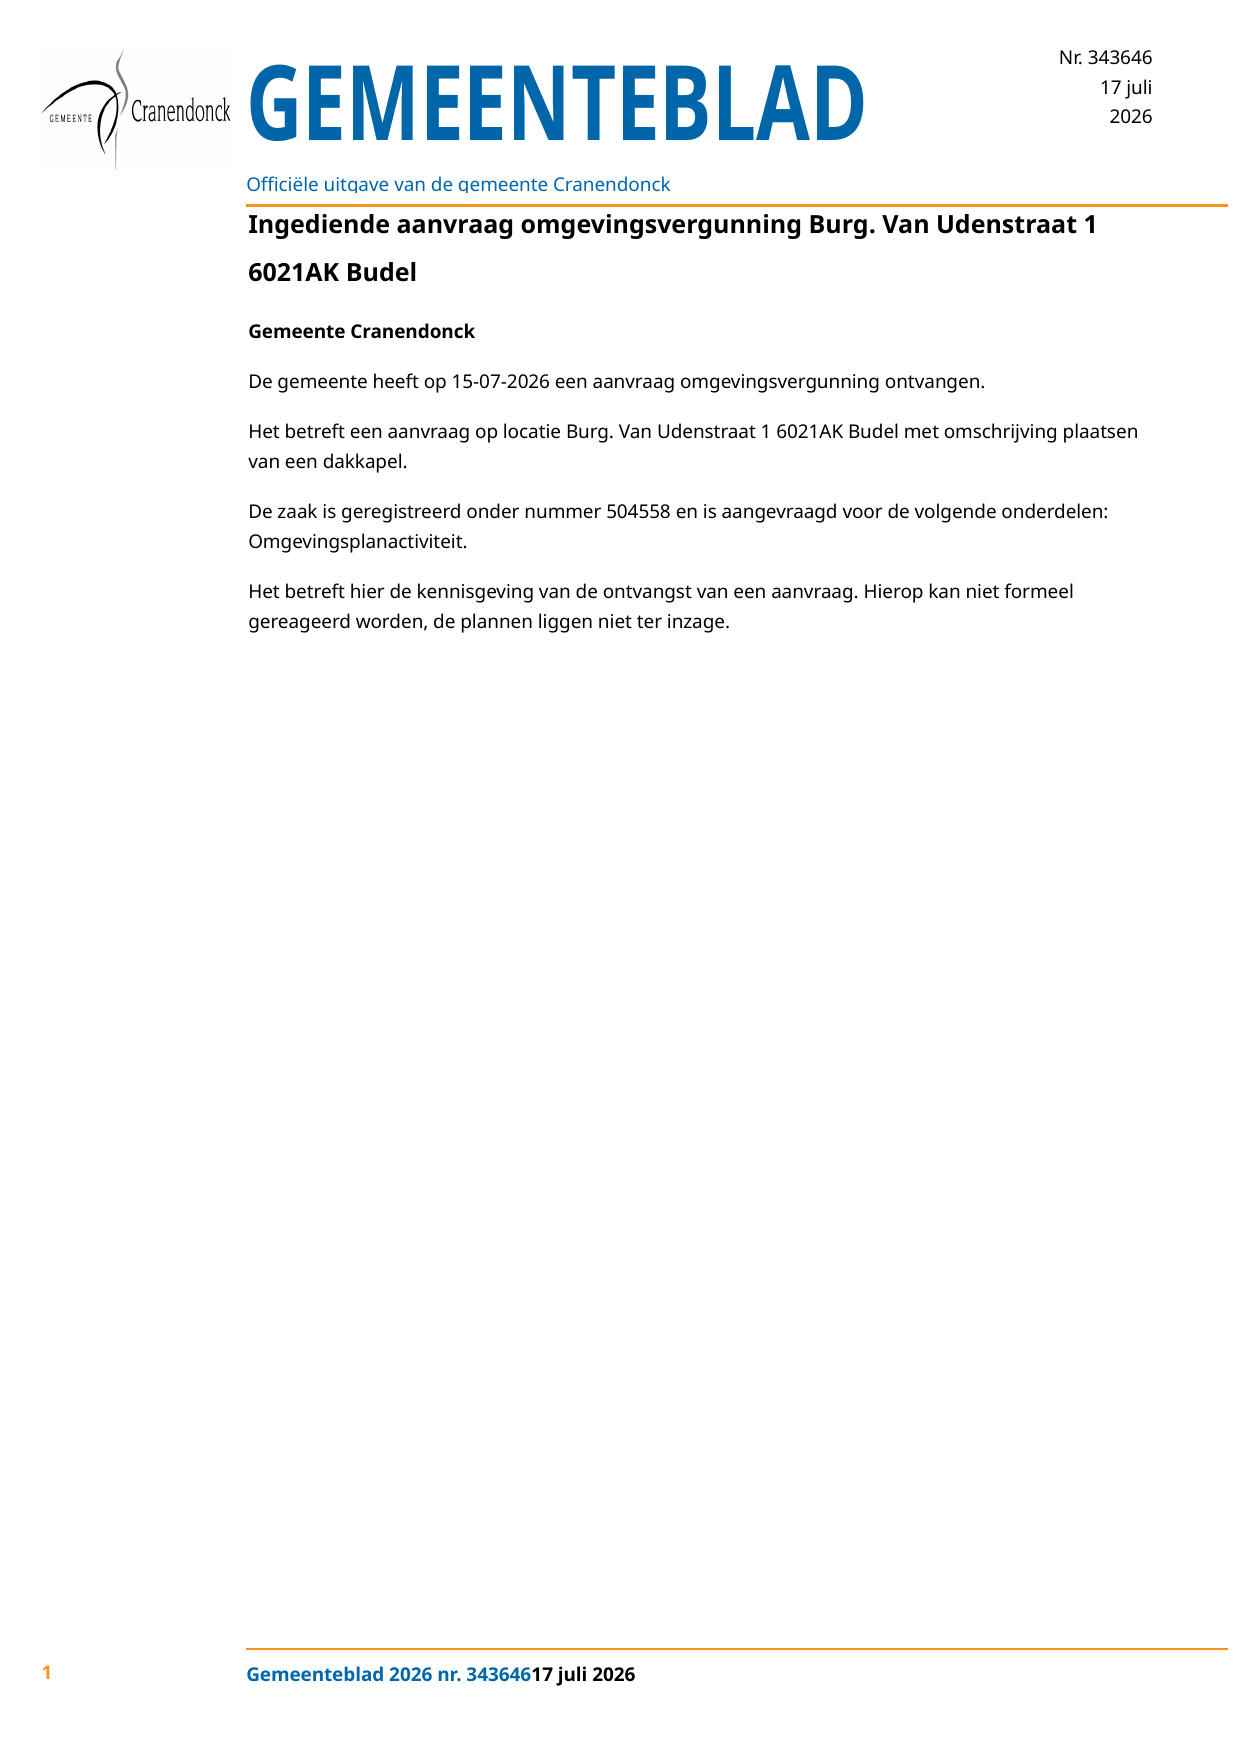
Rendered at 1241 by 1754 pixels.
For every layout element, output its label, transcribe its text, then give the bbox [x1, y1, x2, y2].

text De gemeente heeft op 15-07-2026 een aanvraag omgevingsvergunning ontvangen. [248, 368, 1152, 394]
text Het betreft hier de kennisgeving van de ontvangst van een aanvraag. Hierop kan niet formeel gereageerd worden, de plannen liggen niet ter inzage. [248, 579, 1152, 634]
text Ingediende aanvraag omgevingsvergunning Burg. Van Udenstraat 1 6021AK Budel [248, 207, 1152, 288]
text Gemeente Cranendonck [248, 318, 1152, 344]
text Het betreft een aanvraag op locatie Burg. Van Udenstraat 1 6021AK Budel met omschrijving plaatsen van een dakkapel. [248, 419, 1152, 474]
text De zaak is geregistreerd onder nummer 504558 en is aangevraagd voor de volgende onderdelen: Omgevingsplanactiviteit. [248, 499, 1152, 554]
picture [41, 47, 231, 172]
